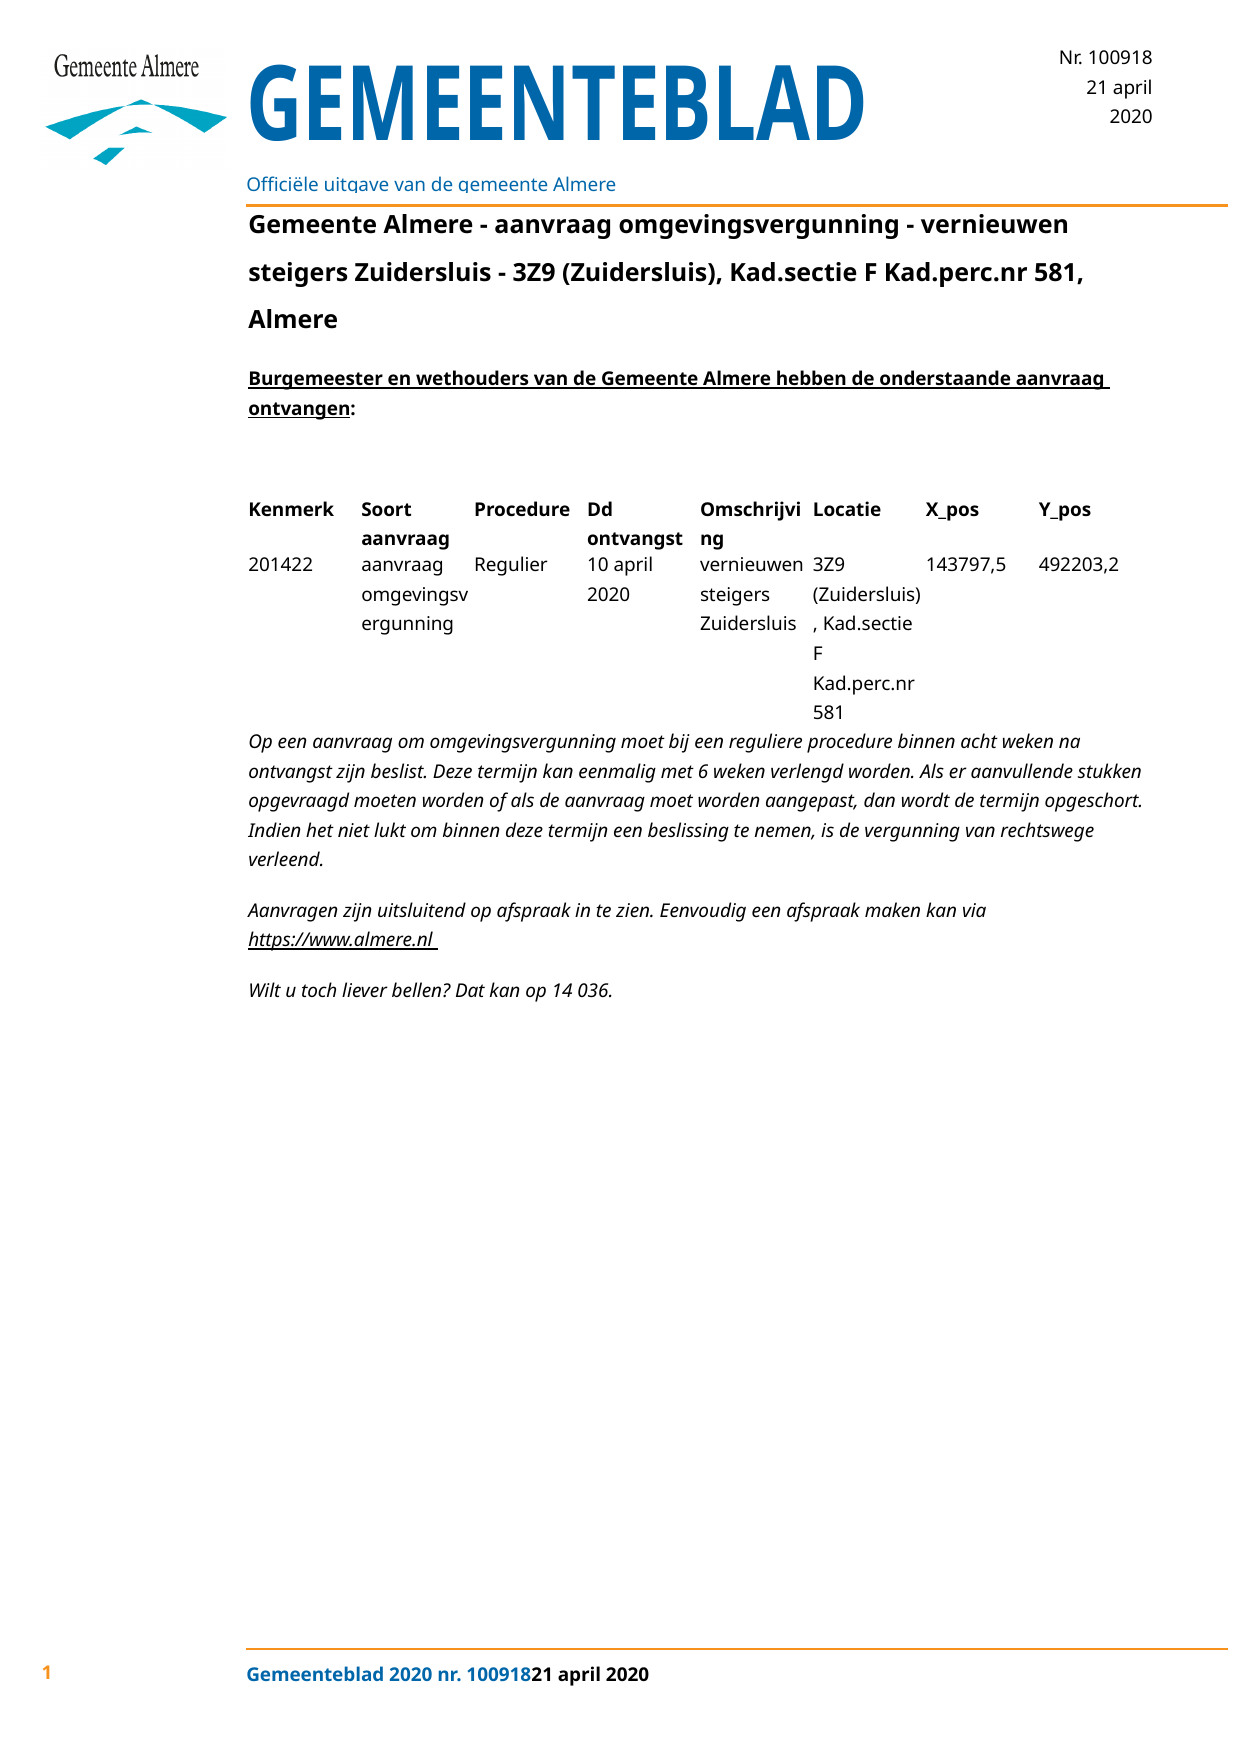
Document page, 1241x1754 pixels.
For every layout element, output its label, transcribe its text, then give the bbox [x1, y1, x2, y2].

table_header X_pos [926, 496, 1038, 551]
table_cell 201422 [248, 551, 361, 725]
picture [41, 47, 231, 172]
table_header Kenmerk [248, 496, 361, 551]
text Wilt u toch liever bellen? Dat kan op 14 036. [248, 977, 1152, 1003]
table_header Locatie [813, 496, 926, 551]
table_cell aanvraag omgevingsvergunning [361, 551, 474, 725]
text Gemeente Almere - aanvraag omgevingsvergunning - vernieuwen steigers Zuidersluis - 3Z9 (Zuidersluis), Kad.sectie F Kad.perc.nr 581, Almere [248, 207, 1152, 336]
text Aanvragen zijn uitsluitend op afspraak in te zien. Eenvoudig een afspraak maken kan via https://www.almere.nl [248, 897, 1152, 952]
text Burgemeester en wethouders van de Gemeente Almere hebben de onderstaande aanvraag ontvangen: [248, 366, 1152, 421]
table_header Dd ontvangst [587, 496, 700, 551]
table_header Omschrijving [700, 496, 813, 551]
table_header Soort aanvraag [361, 496, 474, 551]
table_cell 492203,2 [1039, 551, 1152, 725]
text Op een aanvraag om omgevingsvergunning moet bij een reguliere procedure binnen acht weken na ontvangst zijn beslist. Deze termijn kan eenmalig met 6 weken verlengd worden. Als er aanvullende stukken opgevraagd moeten worden of als de aanvraag moet worden aangepast, dan wordt de termijn opgeschort. Indien het niet lukt om binnen deze termijn een beslissing te nemen, is de vergunning van rechtswege verleend. [248, 728, 1152, 872]
table_cell Regulier [474, 551, 587, 725]
table_header Y_pos [1039, 496, 1152, 551]
table_cell vernieuwen steigers Zuidersluis [700, 551, 813, 725]
table_cell 10 april 2020 [587, 551, 700, 725]
table_header Procedure [474, 496, 587, 551]
table_cell 3Z9 (Zuidersluis) , Kad.sectie F Kad.perc.nr 581 [813, 551, 926, 725]
table_cell 143797,5 [926, 551, 1038, 725]
